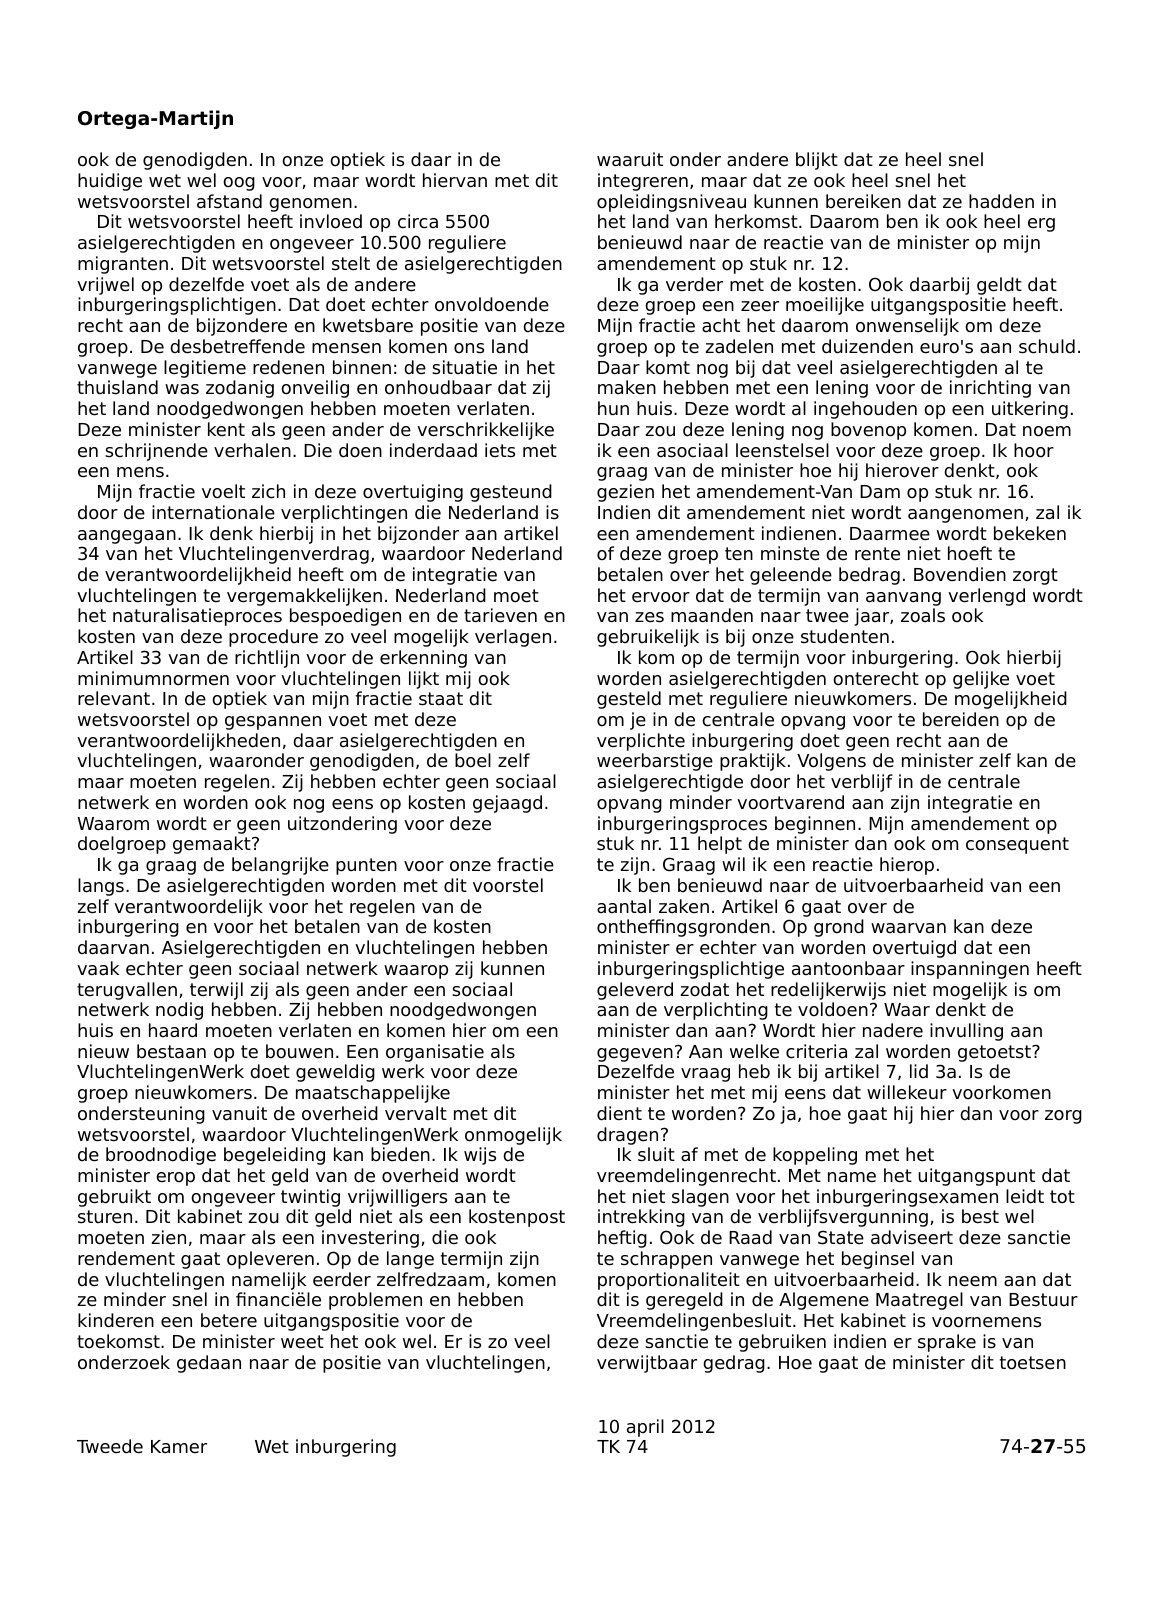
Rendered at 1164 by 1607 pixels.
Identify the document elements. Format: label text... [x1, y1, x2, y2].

text Dit wetsvoorstel heeft invloed op circa 5500 asielgerechtigden en ongeveer 10.500 reguliere migranten. Dit wetsvoorstel stelt de asielgerechtigden vrijwel op dezelfde voet als de andere inburgeringsplichtigen. Dat doet echter onvoldoende recht aan de bijzondere en kwetsbare positie van deze groep. De desbetreffende mensen komen ons land vanwege legitieme redenen binnen: de situatie in het thuisland was zodanig onveilig en onhoudbaar dat zij het land noodgedwongen hebben moeten verlaten. Deze minister kent als geen ander de verschrikkelijke en schrijnende verhalen. Die doen inderdaad iets met een mens. [77, 212, 567, 482]
text ook de genodigden. In onze optiek is daar in de huidige wet wel oog voor, maar wordt hiervan met dit wetsvoorstel afstand genomen. [77, 150, 567, 212]
text Mijn fractie voelt zich in deze overtuiging gesteund door de internationale verplichtingen die Nederland is aangegaan. Ik denk hierbij in het bijzonder aan artikel 34 van het Vluchtelingenverdrag, waardoor Nederland de verantwoordelijkheid heeft om de integratie van vluchtelingen te vergemakkelijken. Nederland moet het naturalisatieproces bespoedigen en de tarieven en kosten van deze procedure zo veel mogelijk verlagen. Artikel 33 van de richtlijn voor de erkenning van minimumnormen voor vluchtelingen lijkt mij ook relevant. In de optiek van mijn fractie staat dit wetsvoorstel op gespannen voet met deze verantwoordelijkheden, daar asielgerechtigden en vluchtelingen, waaronder genodigden, de boel zelf maar moeten regelen. Zij hebben echter geen sociaal netwerk en worden ook nog eens op kosten gejaagd. Waarom wordt er geen uitzondering voor deze doelgroep gemaakt? [77, 482, 567, 855]
text Ik kom op de termijn voor inburgering. Ook hierbij worden asielgerechtigden onterecht op gelijke voet gesteld met reguliere nieuwkomers. De mogelijkheid om je in de centrale opvang voor te bereiden op de verplichte inburgering doet geen recht aan de weerbarstige praktijk. Volgens de minister zelf kan de asielgerechtigde door het verblijf in de centrale opvang minder voortvarend aan zijn integratie en inburgeringsproces beginnen. Mijn amendement op stuk nr. 11 helpt de minister dan ook om consequent te zijn. Graag wil ik een reactie hierop. [596, 648, 1087, 876]
text waaruit onder andere blijkt dat ze heel snel integreren, maar dat ze ook heel snel het opleidingsniveau kunnen bereiken dat ze hadden in het land van herkomst. Daarom ben ik ook heel erg benieuwd naar de reactie van de minister op mijn amendement op stuk nr. 12. [596, 150, 1087, 274]
text Ik ga graag de belangrijke punten voor onze fractie langs. De asielgerechtigden worden met dit voorstel zelf verantwoordelijk voor het regelen van de inburgering en voor het betalen van de kosten daarvan. Asielgerechtigden en vluchtelingen hebben vaak echter geen sociaal netwerk waarop zij kunnen terugvallen, terwijl zij als geen ander een sociaal netwerk nodig hebben. Zij hebben noodgedwongen huis en haard moeten verlaten en komen hier om een nieuw bestaan op te bouwen. Een organisatie als VluchtelingenWerk doet geweldig werk voor deze groep nieuwkomers. De maatschappelijke ondersteuning vanuit de overheid vervalt met dit wetsvoorstel, waardoor VluchtelingenWerk onmogelijk de broodnodige begeleiding kan bieden. Ik wijs de minister erop dat het geld van de overheid wordt gebruikt om ongeveer twintig vrijwilligers aan te sturen. Dit kabinet zou dit geld niet als een kostenpost moeten zien, maar als een investering, die ook rendement gaat opleveren. Op de lange termijn zijn de vluchtelingen namelijk eerder zelfredzaam, komen ze minder snel in financiële problemen en hebben kinderen een betere uitgangspositie voor de toekomst. De minister weet het ook wel. Er is zo veel onderzoek gedaan naar de positie van vluchtelingen, [77, 855, 567, 1373]
text Ik ben benieuwd naar de uitvoerbaarheid van een aantal zaken. Artikel 6 gaat over de ontheffingsgronden. Op grond waarvan kan deze minister er echter van worden overtuigd dat een inburgeringsplichtige aantoonbaar inspanningen heeft geleverd zodat het redelijkerwijs niet mogelijk is om aan de verplichting te voldoen? Waar denkt de minister dan aan? Wordt hier nadere invulling aan gegeven? Aan welke criteria zal worden getoetst? Dezelfde vraag heb ik bij artikel 7, lid 3a. Is de minister het met mij eens dat willekeur voorkomen dient te worden? Zo ja, hoe gaat hij hier dan voor zorg dragen? [596, 876, 1087, 1145]
text Ik sluit af met de koppeling met het vreemdelingenrecht. Met name het uitgangspunt dat het niet slagen voor het inburgeringsexamen leidt tot intrekking van de verblijfsvergunning, is best wel heftig. Ook de Raad van State adviseert deze sanctie te schrappen vanwege het beginsel van proportionaliteit en uitvoerbaarheid. Ik neem aan dat dit is geregeld in de Algemene Maatregel van Bestuur Vreemdelingenbesluit. Het kabinet is voornemens deze sanctie te gebruiken indien er sprake is van verwijtbaar gedrag. Hoe gaat de minister dit toetsen [596, 1145, 1087, 1373]
text Ik ga verder met de kosten. Ook daarbij geldt dat deze groep een zeer moeilijke uitgangspositie heeft. Mijn fractie acht het daarom onwenselijk om deze groep op te zadelen met duizenden euro's aan schuld. Daar komt nog bij dat veel asielgerechtigden al te maken hebben met een lening voor de inrichting van hun huis. Deze wordt al ingehouden op een uitkering. Daar zou deze lening nog bovenop komen. Dat noem ik een asociaal leenstelsel voor deze groep. Ik hoor graag van de minister hoe hij hierover denkt, ook gezien het amendement-Van Dam op stuk nr. 16. Indien dit amendement niet wordt aangenomen, zal ik een amendement indienen. Daarmee wordt bekeken of deze groep ten minste de rente niet hoeft te betalen over het geleende bedrag. Bovendien zorgt het ervoor dat de termijn van aanvang verlengd wordt van zes maanden naar twee jaar, zoals ook gebruikelijk is bij onze studenten. [596, 274, 1087, 648]
